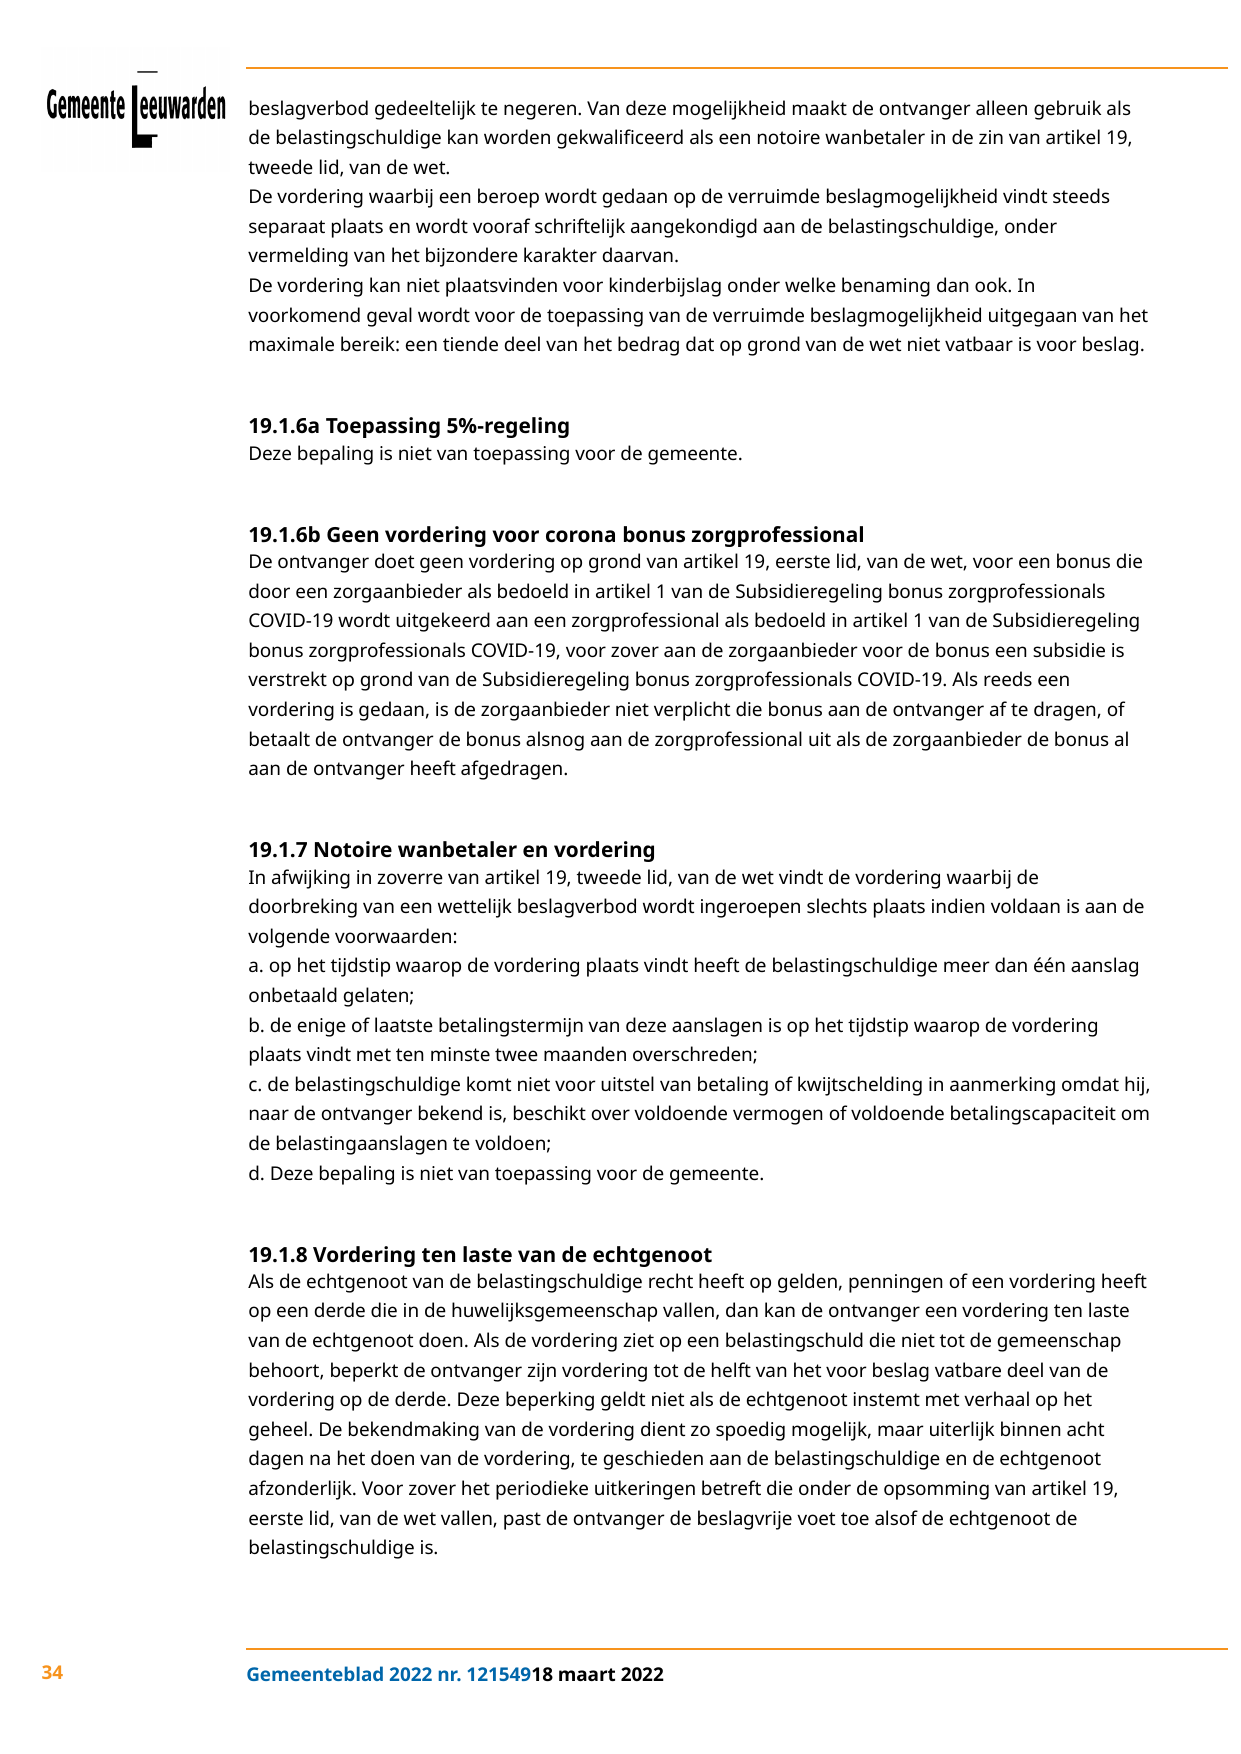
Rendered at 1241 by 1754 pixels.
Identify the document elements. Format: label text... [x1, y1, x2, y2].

text 19.1.6a Toepassing 5%-regeling [248, 411, 1152, 440]
text b. de enige of laatste betalingstermijn van deze aanslagen is op het tijdstip waarop de vordering plaats vindt met ten minste twee maanden overschreden; [248, 1012, 1152, 1067]
text De vordering kan niet plaatsvinden voor kinderbijslag onder welke benaming dan ook. In voorkomend geval wordt voor de toepassing van de verruimde beslagmogelijkheid uitgegaan van het maximale bereik: een tiende deel van het bedrag dat op grond van de wet niet vatbaar is voor beslag. [248, 272, 1152, 357]
picture [41, 47, 231, 172]
text Deze bepaling is niet van toepassing voor de gemeente. [248, 440, 1152, 466]
text Als de echtgenoot van de belastingschuldige recht heeft op gelden, penningen of een vordering heeft op een derde die in de huwelijksgemeenschap vallen, dan kan de ontvanger een vordering ten laste van de echtgenoot doen. Als de vordering ziet op een belastingschuld die niet tot de gemeenschap behoort, beperkt de ontvanger zijn vordering tot de helft van het voor beslag vatbare deel van de vordering op de derde. Deze beperking geldt niet als de echtgenoot instemt met verhaal op het geheel. De bekendmaking van de vordering dient zo spoedig mogelijk, maar uiterlijk binnen acht dagen na het doen van de vordering, te geschieden aan de belastingschuldige en de echtgenoot afzonderlijk. Voor zover het periodieke uitkeringen betreft die onder de opsomming van artikel 19, eerste lid, van de wet vallen, past de ontvanger de beslagvrije voet toe alsof de echtgenoot de belastingschuldige is. [248, 1268, 1152, 1560]
text 19.1.6b Geen vordering voor corona bonus zorgprofessional [248, 520, 1152, 548]
text a. op het tijdstip waarop de vordering plaats vindt heeft de belastingschuldige meer dan één aanslag onbetaald gelaten; [248, 953, 1152, 1008]
text 19.1.7 Notoire wanbetaler en vordering [248, 835, 1152, 864]
text In afwijking in zoverre van artikel 19, tweede lid, van de wet vindt de vordering waarbij de doorbreking van een wettelijk beslagverbod wordt ingeroepen slechts plaats indien voldaan is aan de volgende voorwaarden: [248, 864, 1152, 949]
text De ontvanger doet geen vordering op grond van artikel 19, eerste lid, van de wet, voor een bonus die door een zorgaanbieder als bedoeld in artikel 1 van de Subsidieregeling bonus zorgprofessionals COVID-19 wordt uitgekeerd aan een zorgprofessional als bedoeld in artikel 1 van de Subsidieregeling bonus zorgprofessionals COVID-19, voor zover aan de zorgaanbieder voor de bonus een subsidie is verstrekt op grond van de Subsidieregeling bonus zorgprofessionals COVID-19. Als reeds een vordering is gedaan, is de zorgaanbieder niet verplicht die bonus aan de ontvanger af te dragen, of betaalt de ontvanger de bonus alsnog aan de zorgprofessional uit als de zorgaanbieder de bonus al aan de ontvanger heeft afgedragen. [248, 548, 1152, 781]
text beslagverbod gedeeltelijk te negeren. Van deze mogelijkheid maakt de ontvanger alleen gebruik als de belastingschuldige kan worden gekwalificeerd als een notoire wanbetaler in de zin van artikel 19, tweede lid, van de wet. [248, 95, 1152, 180]
text De vordering waarbij een beroep wordt gedaan op de verruimde beslagmogelijkheid vindt steeds separaat plaats en wordt vooraf schriftelijk aangekondigd aan de belastingschuldige, onder vermelding van het bijzondere karakter daarvan. [248, 183, 1152, 268]
text d. Deze bepaling is niet van toepassing voor de gemeente. [248, 1160, 1152, 1185]
text 19.1.8 Vordering ten laste van de echtgenoot [248, 1240, 1152, 1268]
text c. de belastingschuldige komt niet voor uitstel van betaling of kwijtschelding in aanmerking omdat hij, naar de ontvanger bekend is, beschikt over voldoende vermogen of voldoende betalingscapaciteit om de belastingaanslagen te voldoen; [248, 1071, 1152, 1156]
